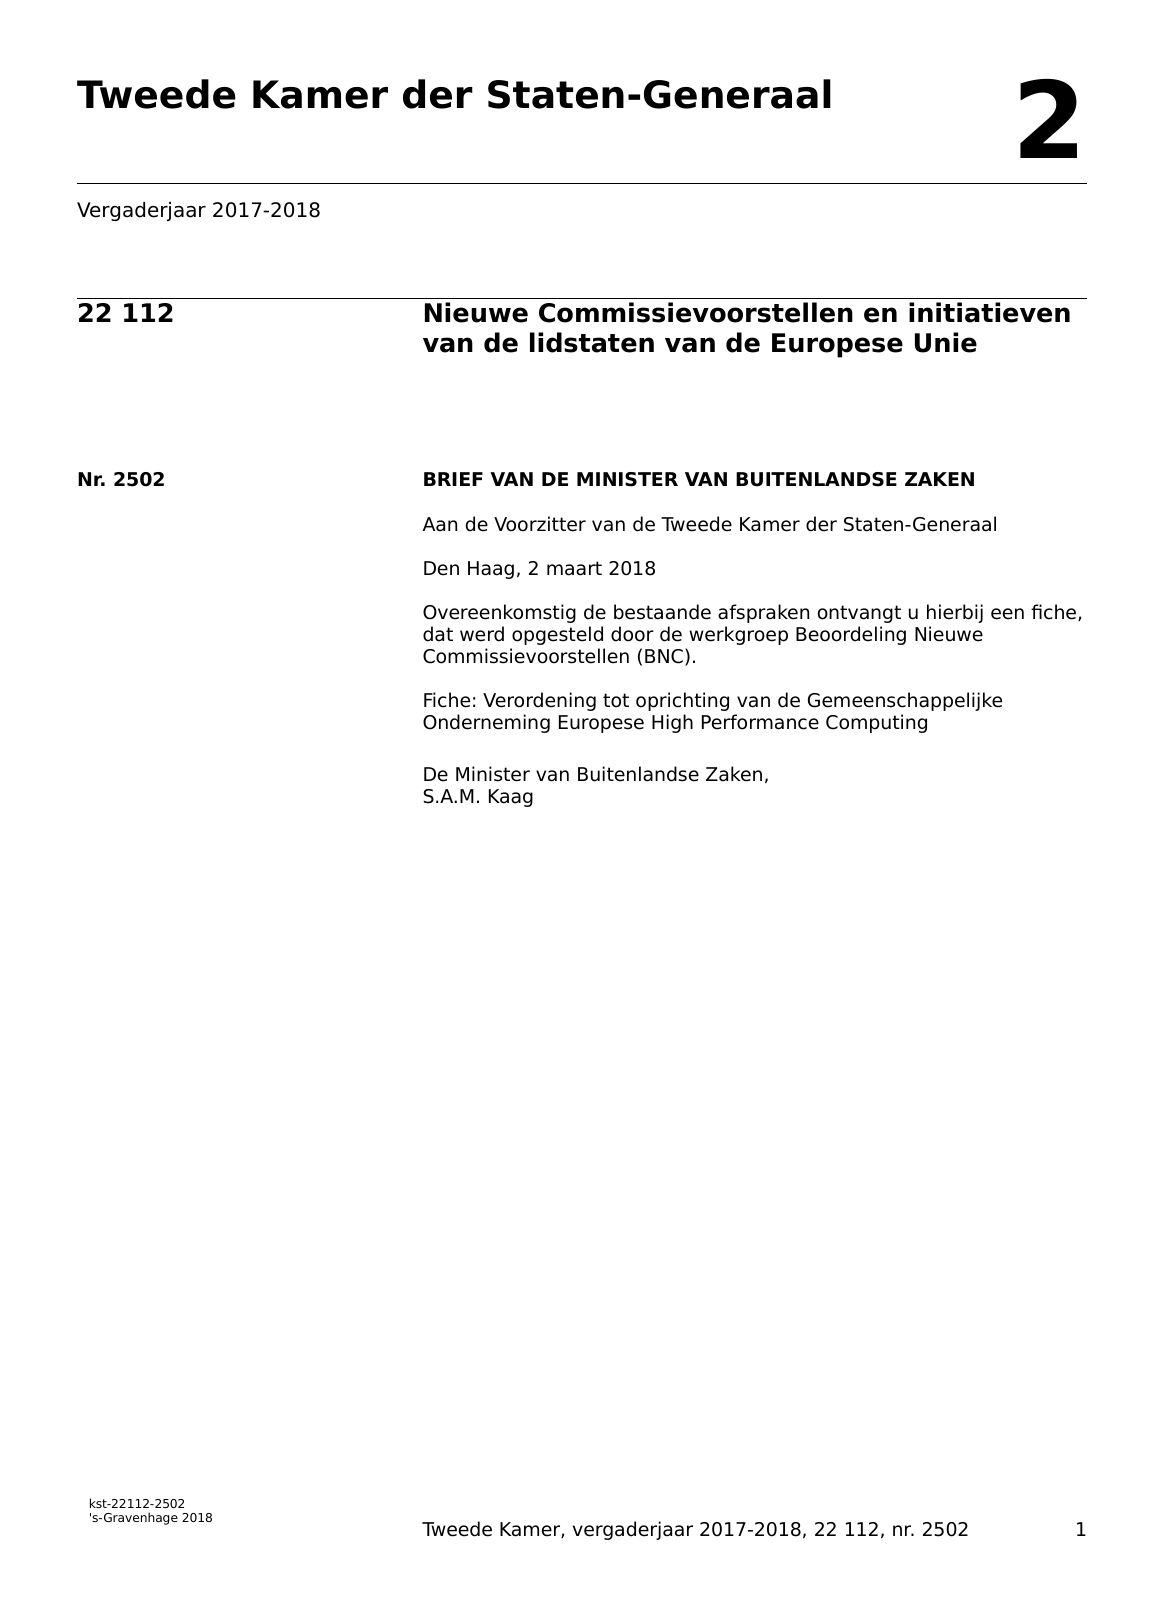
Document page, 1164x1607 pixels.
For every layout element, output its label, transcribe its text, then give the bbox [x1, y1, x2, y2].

text kst-22112-2502 [88, 1497, 323, 1511]
table_header Tweede Kamer der Staten-Generaal [77, 59, 886, 183]
text De Minister van Buitenlandse Zaken, S.A.M. Kaag [422, 764, 1087, 808]
subtitle 22 112 Nieuwe Commissievoorstellen en initiatieven van de lidstaten van de Europese Unie [77, 299, 1087, 358]
text Aan de Voorzitter van de Tweede Kamer der Staten-Generaal [422, 513, 1087, 536]
text Fiche: Verordening tot oprichting van de Gemeenschappelijke Onderneming Europese High Performance Computing [422, 690, 1087, 734]
text 's-Gravenhage 2018 [88, 1511, 323, 1525]
table_header 2 [886, 59, 1087, 183]
text Den Haag, 2 maart 2018 [422, 558, 1087, 580]
table_cell Vergaderjaar 2017-2018 [77, 184, 1087, 298]
subtitle Nr. 2502 BRIEF VAN DE MINISTER VAN BUITENLANDSE ZAKEN [77, 469, 1087, 491]
text Overeenkomstig de bestaande afspraken ontvangt u hierbij een fiche, dat werd opgesteld door de werkgroep Beoordeling Nieuwe Commissievoorstellen (BNC). [422, 602, 1087, 668]
